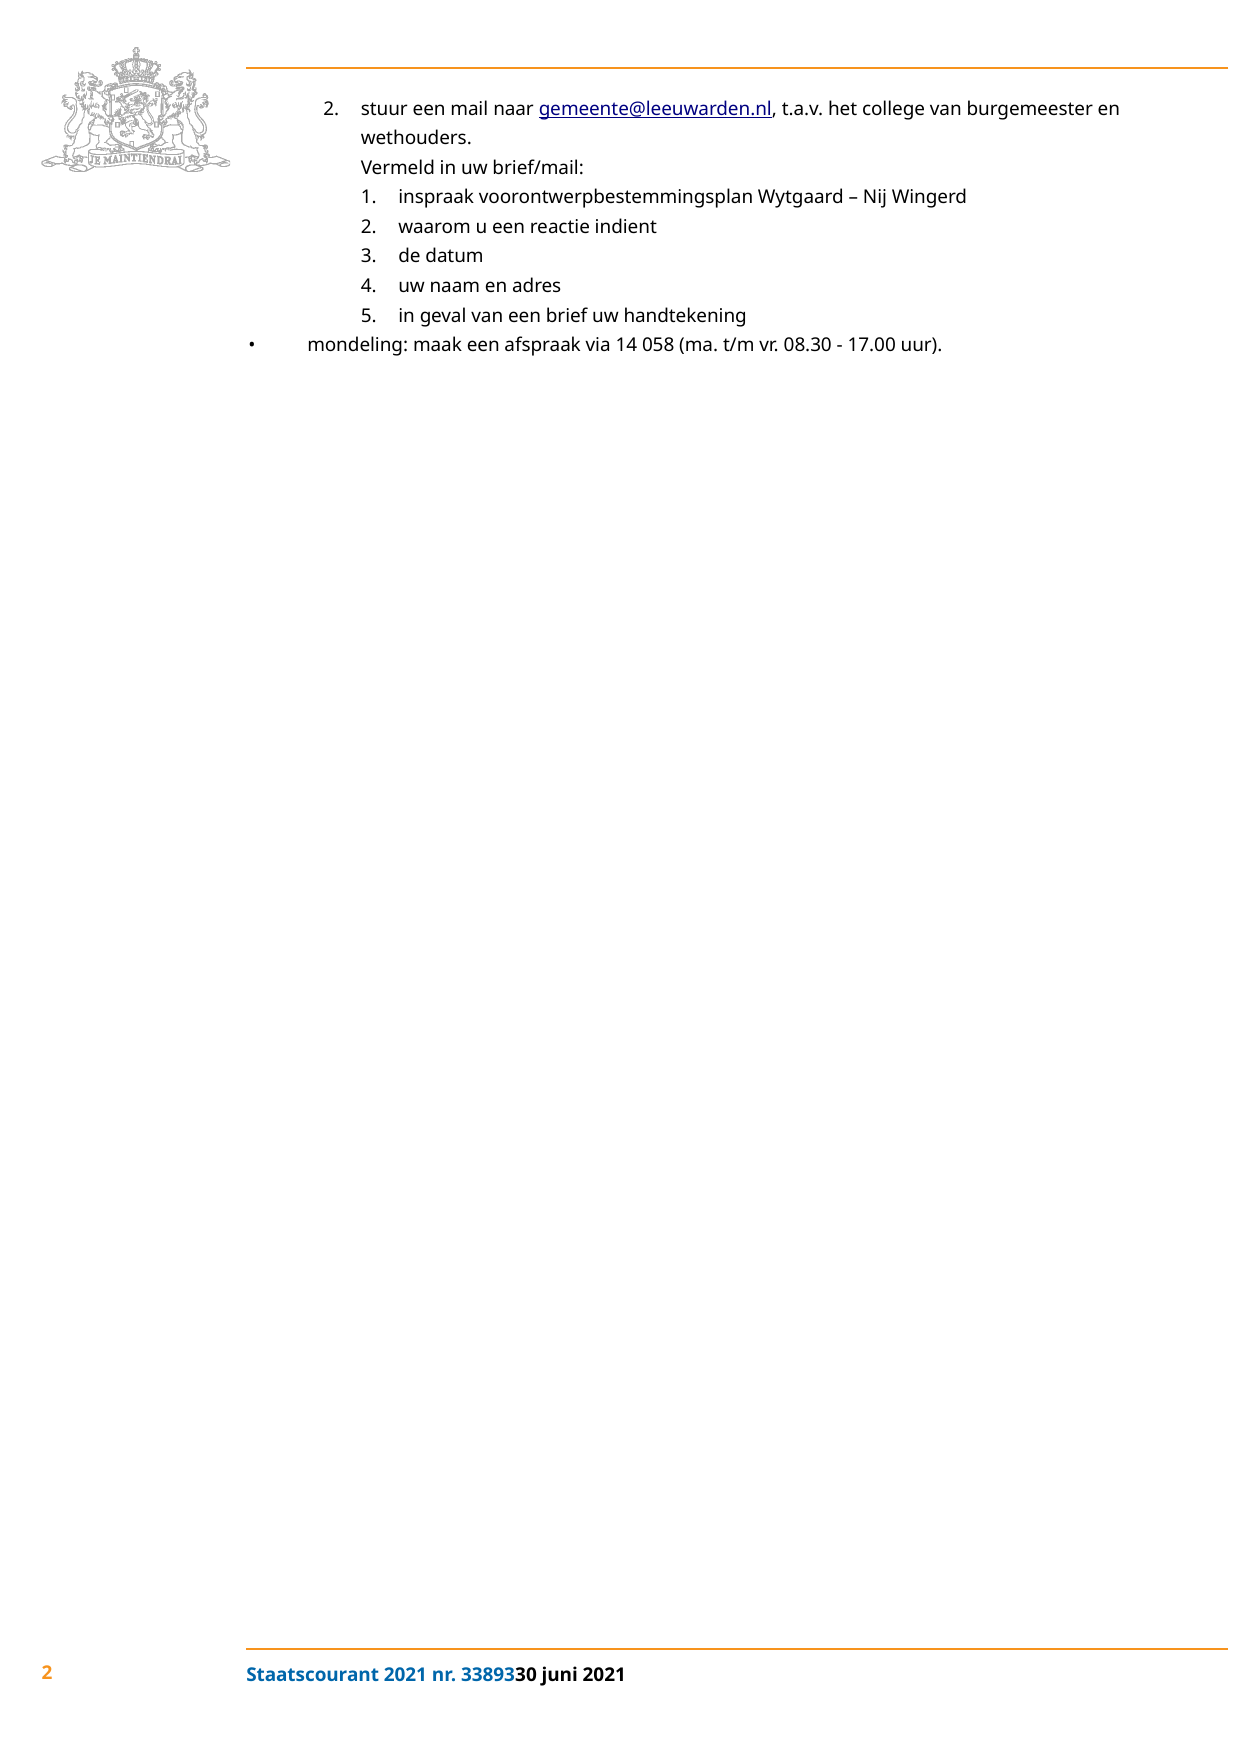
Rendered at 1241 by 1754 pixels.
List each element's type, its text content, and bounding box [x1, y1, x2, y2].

list mondeling: maak een afspraak via 14 058 (ma. t/m vr. 08.30 - 17.00 uur). [248, 331, 1152, 357]
list inspraak voorontwerpbestemmingsplan Wytgaard – Nij Wingerd [361, 183, 1152, 209]
list Vermeld in uw brief/mail: [323, 154, 1152, 180]
list de datum [361, 243, 1152, 268]
picture [41, 47, 231, 172]
list waarom u een reactie indient [361, 213, 1152, 239]
list stuur een mail naar gemeente@leeuwarden.nl, t.a.v. het college van burgemeester en wethouders. [323, 95, 1152, 150]
list uw naam en adres [361, 272, 1152, 298]
list in geval van een brief uw handtekening [361, 302, 1152, 328]
